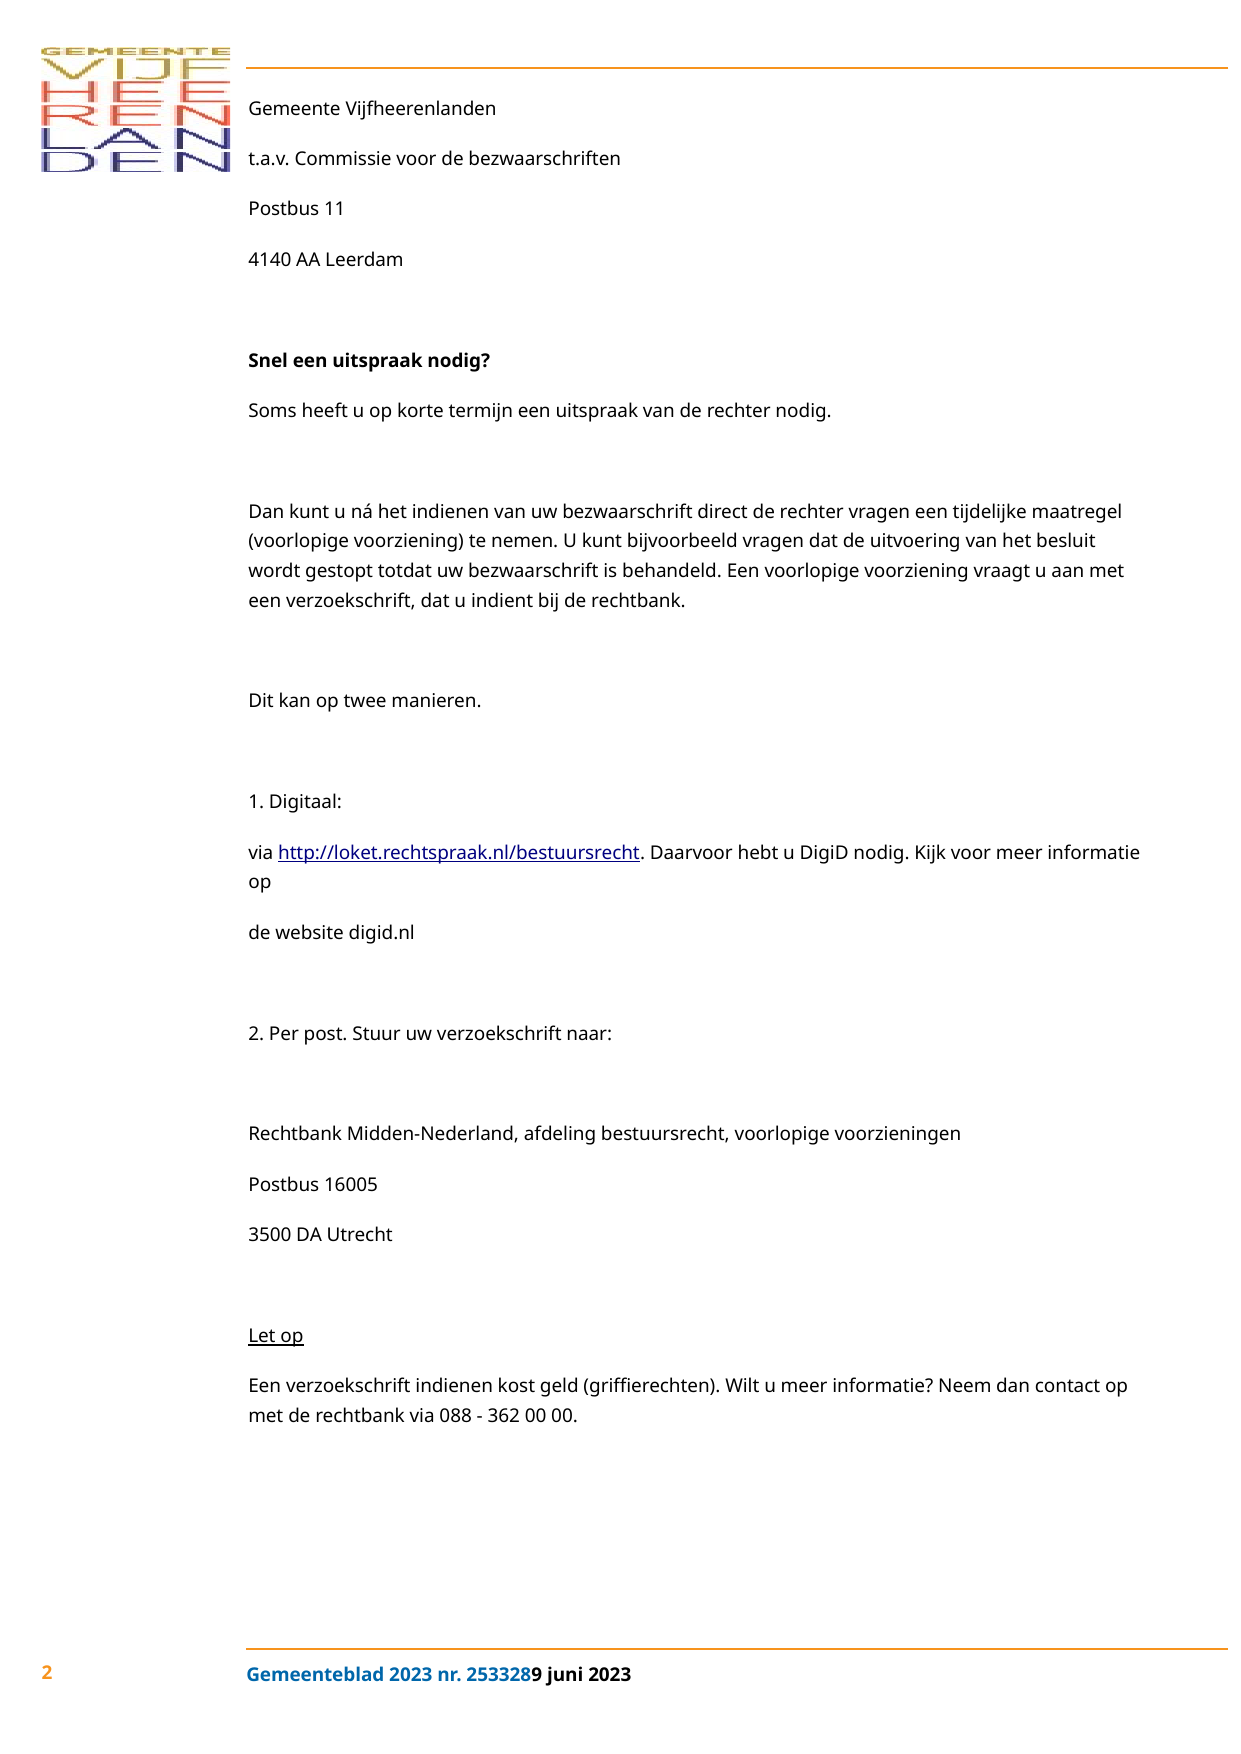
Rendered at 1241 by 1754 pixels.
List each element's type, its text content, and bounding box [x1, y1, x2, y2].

text 4140 AA Leerdam [248, 246, 1152, 272]
text Dit kan op twee manieren. [248, 688, 1152, 713]
text 1. Digitaal: [248, 788, 1152, 814]
text Dan kunt u ná het indienen van uw bezwaarschrift direct de rechter vragen een tijdelijke maatregel (voorlopige voorziening) te nemen. U kunt bijvoorbeeld vragen dat de uitvoering van het besluit wordt gestopt totdat uw bezwaarschrift is behandeld. Een voorlopige voorziening vraagt u aan met een verzoekschrift, dat u indient bij de rechtbank. [248, 498, 1152, 613]
text t.a.v. Commissie voor de bezwaarschriften [248, 145, 1152, 171]
text Soms heeft u op korte termijn een uitspraak van de rechter nodig. [248, 397, 1152, 423]
text de website digid.nl [248, 919, 1152, 945]
text Postbus 11 [248, 196, 1152, 221]
text 3500 DA Utrecht [248, 1221, 1152, 1247]
text Rechtbank Midden-Nederland, afdeling bestuursrecht, voorlopige voorzieningen [248, 1121, 1152, 1146]
text via http://loket.rechtspraak.nl/bestuursrecht. Daarvoor hebt u DigiD nodig. Kijk voor meer informatie op [248, 839, 1152, 894]
text Gemeente Vijfheerenlanden [248, 95, 1152, 121]
picture [41, 47, 231, 172]
text 2. Per post. Stuur uw verzoekschrift naar: [248, 1020, 1152, 1046]
text Snel een uitspraak nodig? [248, 347, 1152, 373]
text Let op [248, 1322, 1152, 1348]
text Een verzoekschrift indienen kost geld (griffierechten). Wilt u meer informatie? Neem dan contact op met de rechtbank via 088 - 362 00 00. [248, 1373, 1152, 1428]
text Postbus 16005 [248, 1171, 1152, 1197]
